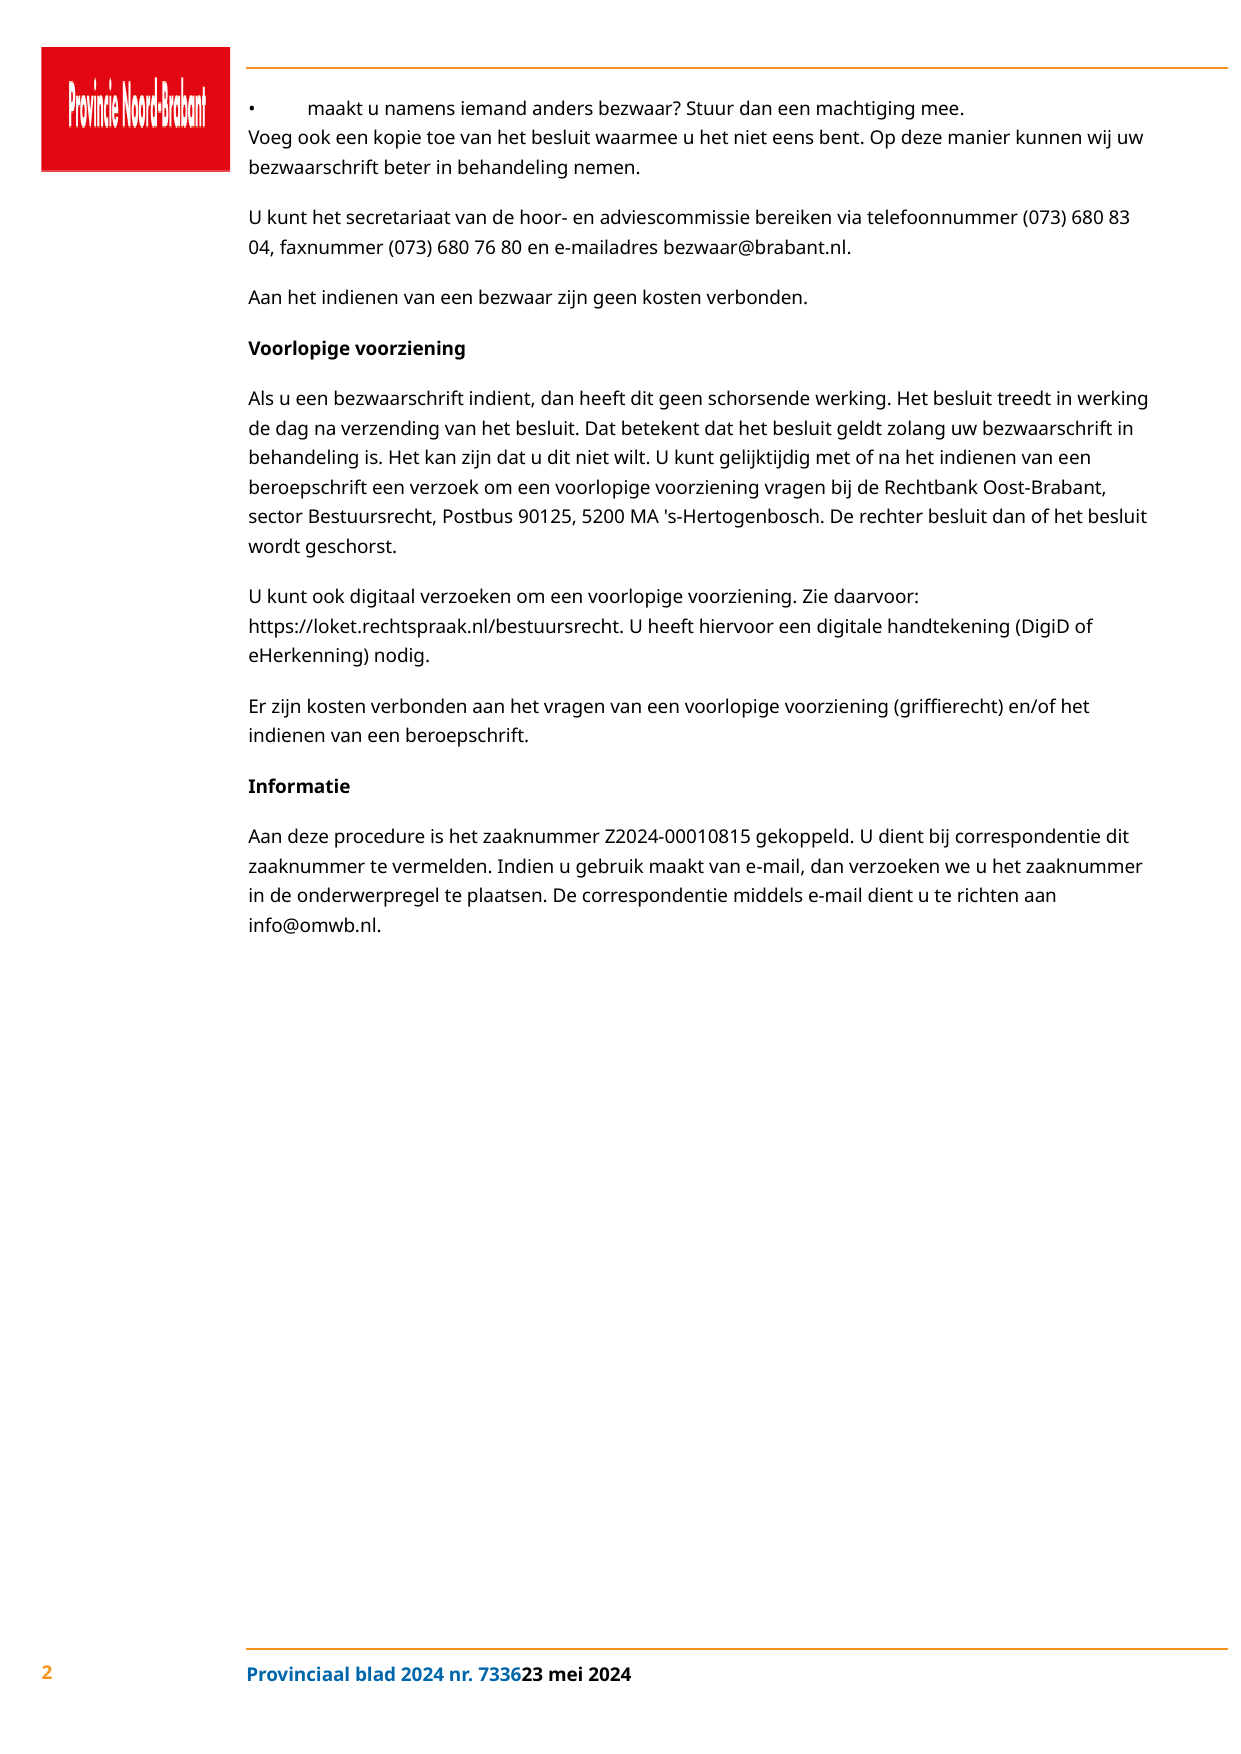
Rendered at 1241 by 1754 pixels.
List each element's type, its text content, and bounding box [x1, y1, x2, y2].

text Voeg ook een kopie toe van het besluit waarmee u het niet eens bent. Op deze manier kunnen wij uw bezwaarschrift beter in behandeling nemen. [248, 124, 1152, 180]
text Informatie [248, 773, 1152, 799]
text U kunt het secretariaat van de hoor- en adviescommissie bereiken via telefoonnummer (073) 680 83 04, faxnummer (073) 680 76 80 en e-mailadres bezwaar@brabant.nl. [248, 204, 1152, 260]
text Voorlopige voorziening [248, 335, 1152, 361]
text Er zijn kosten verbonden aan het vragen van een voorlopige voorziening (griffierecht) en/of het indienen van een beroepschrift. [248, 693, 1152, 748]
text Aan het indienen van een bezwaar zijn geen kosten verbonden. [248, 284, 1152, 310]
picture [41, 47, 231, 172]
list maakt u namens iemand anders bezwaar? Stuur dan een machtiging mee. [248, 95, 1152, 121]
text Als u een bezwaarschrift indient, dan heeft dit geen schorsende werking. Het besluit treedt in werking de dag na verzending van het besluit. Dat betekent dat het besluit geldt zolang uw bezwaarschrift in behandeling is. Het kan zijn dat u dit niet wilt. U kunt gelijktijdig met of na het indienen van een beroepschrift een verzoek om een voorlopige voorziening vragen bij de Rechtbank Oost-Brabant, sector Bestuursrecht, Postbus 90125, 5200 MA 's‑Hertogenbosch. De rechter besluit dan of het besluit wordt geschorst. [248, 385, 1152, 559]
text Aan deze procedure is het zaaknummer Z2024-00010815 gekoppeld. U dient bij correspondentie dit zaaknummer te vermelden. Indien u gebruik maakt van e-mail, dan verzoeken we u het zaaknummer in de onderwerpregel te plaatsen. De correspondentie middels e-mail dient u te richten aan info@omwb.nl. [248, 823, 1152, 938]
text U kunt ook digitaal verzoeken om een voorlopige voorziening. Zie daarvoor: https://loket.rechtspraak.nl/bestuursrecht. U heeft hiervoor een digitale handtekening (DigiD of eHerkenning) nodig. [248, 583, 1152, 668]
